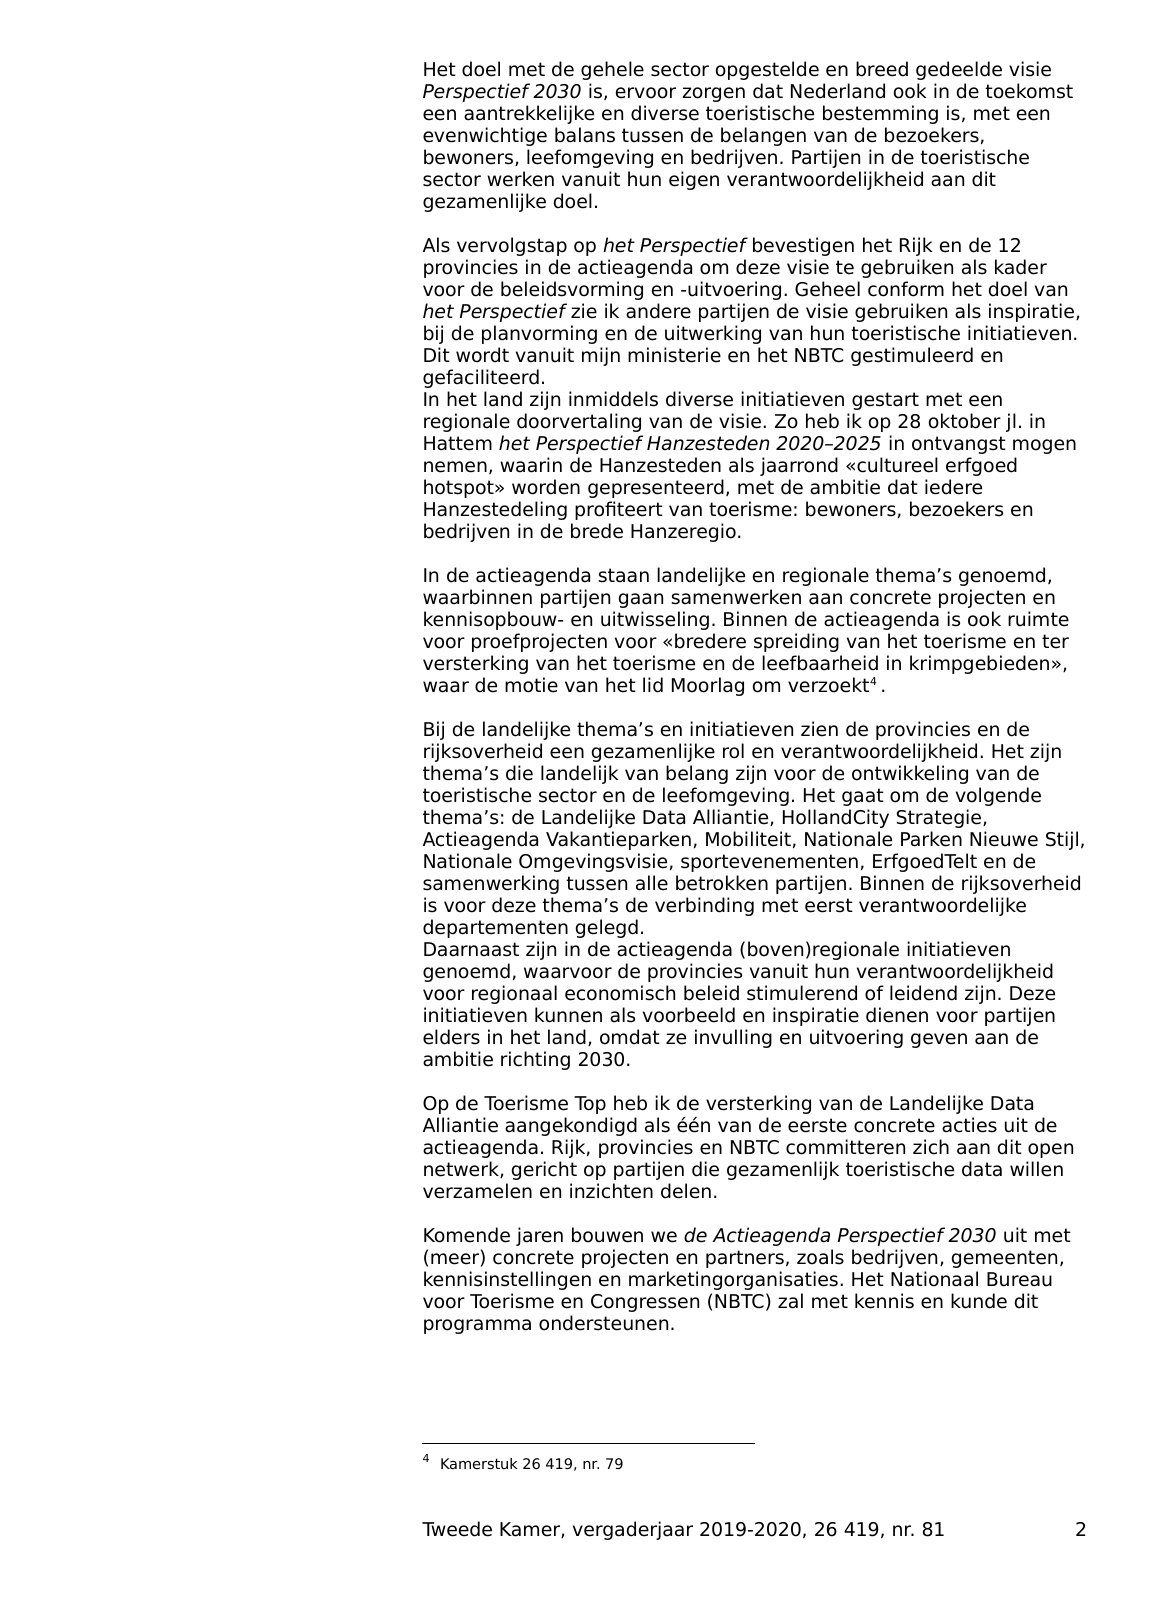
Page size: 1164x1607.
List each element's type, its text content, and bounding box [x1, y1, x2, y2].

text In de actieagenda staan landelijke en regionale thema’s genoemd, waarbinnen partijen gaan samenwerken aan concrete projecten en kennisopbouw- en uitwisseling. Binnen de actieagenda is ook ruimte voor proefprojecten voor «bredere spreiding van het toerisme en ter versterking van het toerisme en de leefbaarheid in krimpgebieden», waar de motie van het lid Moorlag om verzoekt. [422, 565, 1087, 697]
text Als vervolgstap op het Perspectief bevestigen het Rijk en de 12 provincies in de actieagenda om deze visie te gebruiken als kader voor de beleidsvorming en -uitvoering. Geheel conform het doel van het Perspectief zie ik andere partijen de visie gebruiken als inspiratie, bij de planvorming en de uitwerking van hun toeristische initiatieven. Dit wordt vanuit mijn ministerie en het NBTC gestimuleerd en gefaciliteerd. [422, 235, 1087, 389]
text Op de Toerisme Top heb ik de versterking van de Landelijke Data Alliantie aangekondigd als één van de eerste concrete acties uit de actieagenda. Rijk, provincies en NBTC committeren zich aan dit open netwerk, gericht op partijen die gezamenlijk toeristische data willen verzamelen en inzichten delen. [422, 1093, 1087, 1203]
text Het doel met de gehele sector opgestelde en breed gedeelde visie Perspectief 2030 is, ervoor zorgen dat Nederland ook in de toekomst een aantrekkelijke en diverse toeristische bestemming is, met een evenwichtige balans tussen de belangen van de bezoekers, bewoners, leefomgeving en bedrijven. Partijen in de toeristische sector werken vanuit hun eigen verantwoordelijkheid aan dit gezamenlijke doel. [422, 59, 1087, 213]
text Daarnaast zijn in de actieagenda (boven)regionale initiatieven genoemd, waarvoor de provincies vanuit hun verantwoordelijkheid voor regionaal economisch beleid stimulerend of leidend zijn. Deze initiatieven kunnen als voorbeeld en inspiratie dienen voor partijen elders in het land, omdat ze invulling en uitvoering geven aan de ambitie richting 2030. [422, 939, 1087, 1071]
text Kamerstuk 26 419, nr. 79 [422, 1452, 1087, 1474]
text In het land zijn inmiddels diverse initiatieven gestart met een regionale doorvertaling van de visie. Zo heb ik op 28 oktober jl. in Hattem het Perspectief Hanzesteden 2020–2025 in ontvangst mogen nemen, waarin de Hanzesteden als jaarrond «cultureel erfgoed hotspot» worden gepresenteerd, met de ambitie dat iedere Hanzestedeling profiteert van toerisme: bewoners, bezoekers en bedrijven in de brede Hanzeregio. [422, 389, 1087, 543]
text Bij de landelijke thema’s en initiatieven zien de provincies en de rijksoverheid een gezamenlijke rol en verantwoordelijkheid. Het zijn thema’s die landelijk van belang zijn voor de ontwikkeling van de toeristische sector en de leefomgeving. Het gaat om de volgende thema’s: de Landelijke Data Alliantie, HollandCity Strategie, Actieagenda Vakantieparken, Mobiliteit, Nationale Parken Nieuwe Stijl, Nationale Omgevingsvisie, sportevenementen, ErfgoedTelt en de samenwerking tussen alle betrokken partijen. Binnen de rijksoverheid is voor deze thema’s de verbinding met eerst verantwoordelijke departementen gelegd. [422, 719, 1087, 939]
text Komende jaren bouwen we de Actieagenda Perspectief 2030 uit met (meer) concrete projecten en partners, zoals bedrijven, gemeenten, kennisinstellingen en marketingorganisaties. Het Nationaal Bureau voor Toerisme en Congressen (NBTC) zal met kennis en kunde dit programma ondersteunen. [422, 1225, 1087, 1335]
